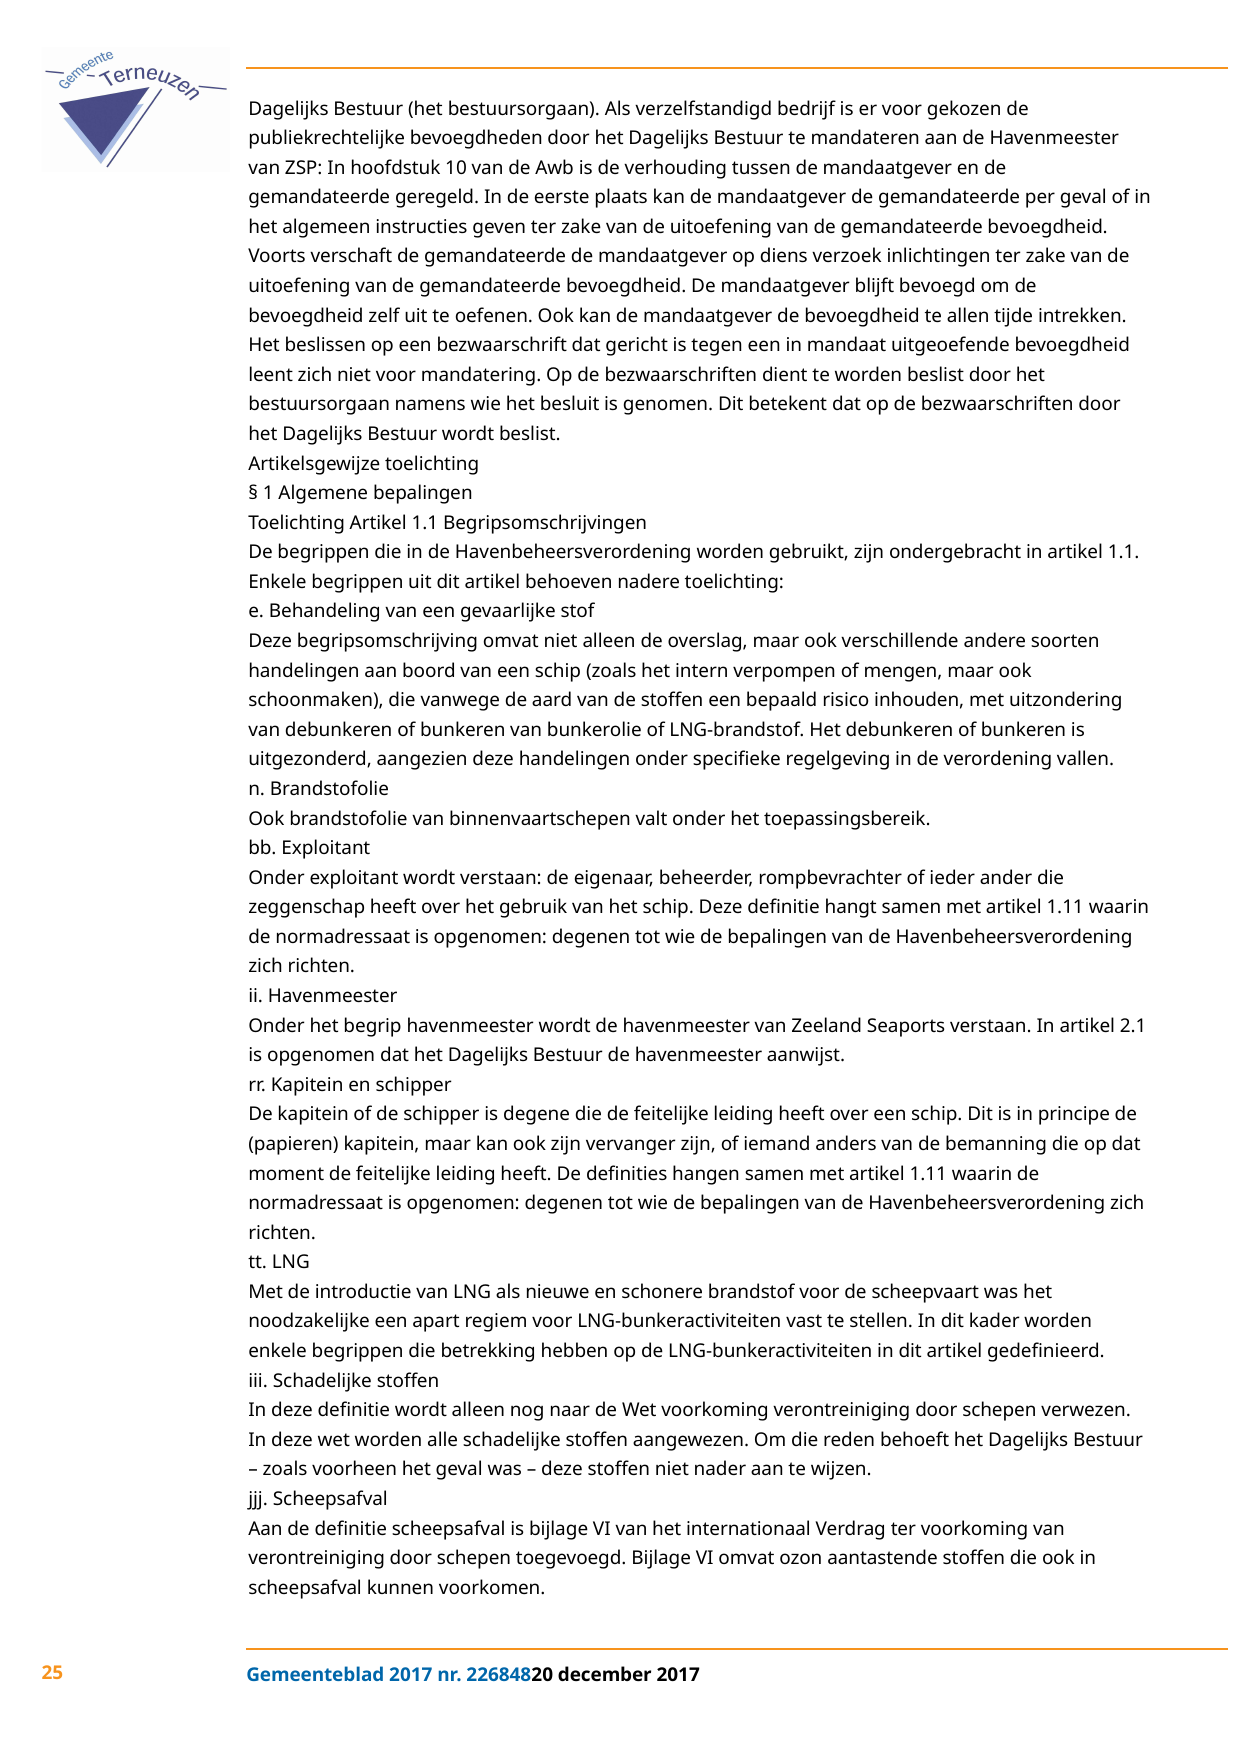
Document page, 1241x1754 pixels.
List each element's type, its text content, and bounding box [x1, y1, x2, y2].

text Ook brandstofolie van binnenvaartschepen valt onder het toepassingsbereik. [248, 805, 1152, 831]
text Met de introductie van LNG als nieuwe en schonere brandstof voor de scheepvaart was het noodzakelijke een apart regiem voor LNG-bunkeractiviteiten vast te stellen. In dit kader worden enkele begrippen die betrekking hebben op de LNG-bunkeractiviteiten in dit artikel gedefinieerd. [248, 1278, 1152, 1363]
text In deze definitie wordt alleen nog naar de Wet voorkoming verontreiniging door schepen verwezen. In deze wet worden alle schadelijke stoffen aangewezen. Om die reden behoeft het Dagelijks Bestuur – zoals voorheen het geval was – deze stoffen niet nader aan te wijzen. [248, 1396, 1152, 1481]
text Artikelsgewijze toelichting [248, 450, 1152, 476]
text n. Brandstofolie [248, 775, 1152, 801]
text Dagelijks Bestuur (het bestuursorgaan). Als verzelfstandigd bedrijf is er voor gekozen de publiekrechtelijke bevoegdheden door het Dagelijks Bestuur te mandateren aan de Havenmeester van ZSP: In hoofdstuk 10 van de Awb is de verhouding tussen de mandaatgever en de gemandateerde geregeld. In de eerste plaats kan de mandaatgever de gemandateerde per geval of in het algemeen instructies geven ter zake van de uitoefening van de gemandateerde bevoegdheid. Voorts verschaft de gemandateerde de mandaatgever op diens verzoek inlichtingen ter zake van de uitoefening van de gemandateerde bevoegdheid. De mandaatgever blijft bevoegd om de bevoegdheid zelf uit te oefenen. Ook kan de mandaatgever de bevoegdheid te allen tijde intrekken. [248, 95, 1152, 328]
text jjj. Scheepsafval [248, 1485, 1152, 1511]
text De begrippen die in de Havenbeheersverordening worden gebruikt, zijn ondergebracht in artikel 1.1. Enkele begrippen uit dit artikel behoeven nadere toelichting: [248, 538, 1152, 594]
text Onder het begrip havenmeester wordt de havenmeester van Zeeland Seaports verstaan. In artikel 2.1 is opgenomen dat het Dagelijks Bestuur de havenmeester aanwijst. [248, 1012, 1152, 1067]
text e. Behandeling van een gevaarlijke stof [248, 598, 1152, 623]
text tt. LNG [248, 1248, 1152, 1274]
text Onder exploitant wordt verstaan: de eigenaar, beheerder, rompbevrachter of ieder ander die zeggenschap heeft over het gebruik van het schip. Deze definitie hangt samen met artikel 1.11 waarin de normadressaat is opgenomen: degenen tot wie de bepalingen van de Havenbeheersverordening zich richten. [248, 864, 1152, 978]
text Het beslissen op een bezwaarschrift dat gericht is tegen een in mandaat uitgeoefende bevoegdheid leent zich niet voor mandatering. Op de bezwaarschriften dient te worden beslist door het bestuursorgaan namens wie het besluit is genomen. Dit betekent dat op de bezwaarschriften door het Dagelijks Bestuur wordt beslist. [248, 331, 1152, 446]
text rr. Kapitein en schipper [248, 1071, 1152, 1097]
picture [41, 47, 231, 172]
text De kapitein of de schipper is degene die de feitelijke leiding heeft over een schip. Dit is in principe de (papieren) kapitein, maar kan ook zijn vervanger zijn, of iemand anders van de bemanning die op dat moment de feitelijke leiding heeft. De definities hangen samen met artikel 1.11 waarin de normadressaat is opgenomen: degenen tot wie de bepalingen van de Havenbeheersverordening zich richten. [248, 1101, 1152, 1245]
text Aan de definitie scheepsafval is bijlage VI van het internationaal Verdrag ter voorkoming van verontreiniging door schepen toegevoegd. Bijlage VI omvat ozon aantastende stoffen die ook in scheepsafval kunnen voorkomen. [248, 1515, 1152, 1600]
text Toelichting Artikel 1.1 Begripsomschrijvingen [248, 509, 1152, 535]
text Deze begripsomschrijving omvat niet alleen de overslag, maar ook verschillende andere soorten handelingen aan boord van een schip (zoals het intern verpompen of mengen, maar ook schoonmaken), die vanwege de aard van de stoffen een bepaald risico inhouden, met uitzondering van debunkeren of bunkeren van bunkerolie of LNG-brandstof. Het debunkeren of bunkeren is uitgezonderd, aangezien deze handelingen onder specifieke regelgeving in de verordening vallen. [248, 627, 1152, 771]
text ii. Havenmeester [248, 982, 1152, 1008]
text bb. Exploitant [248, 834, 1152, 860]
text § 1 Algemene bepalingen [248, 479, 1152, 505]
text iii. Schadelijke stoffen [248, 1367, 1152, 1393]
